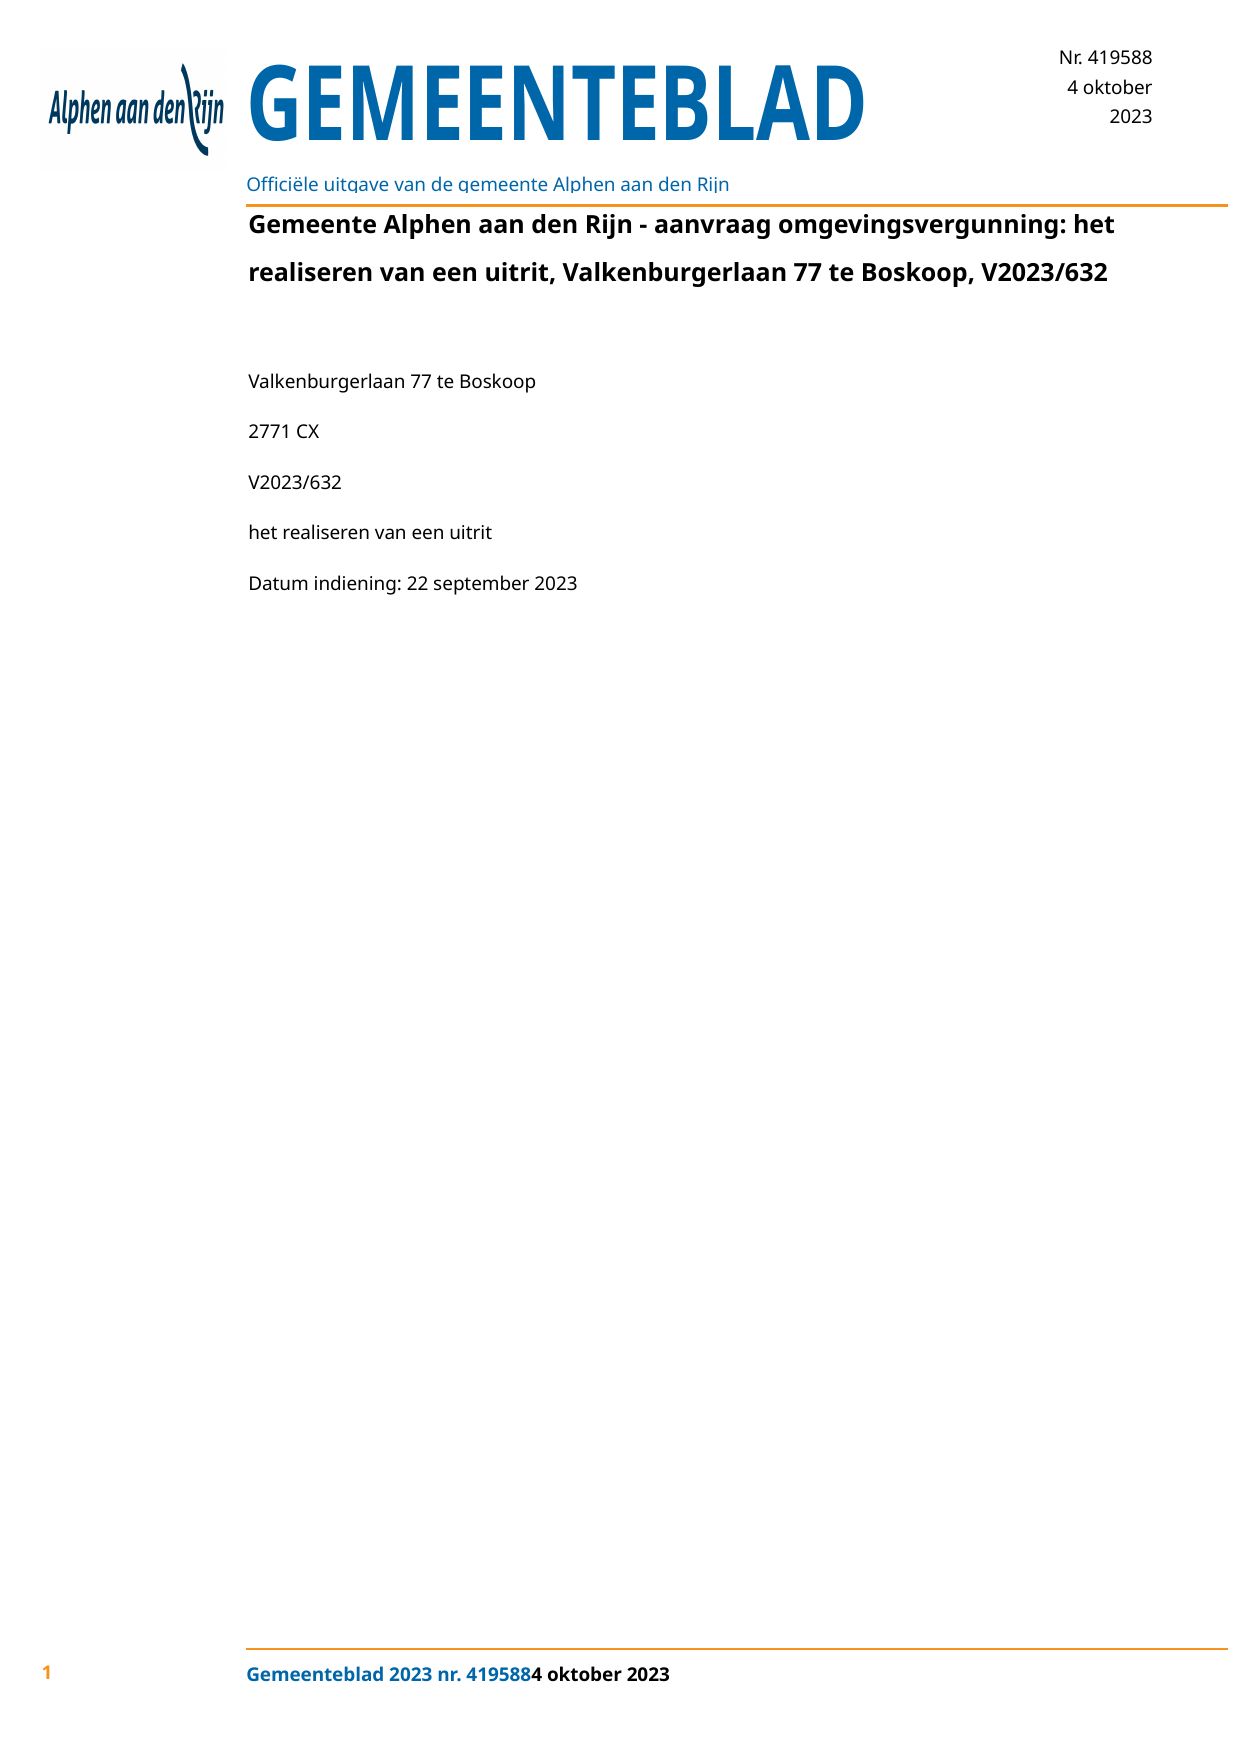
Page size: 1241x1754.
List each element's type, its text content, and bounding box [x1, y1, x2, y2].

picture [41, 47, 231, 172]
text het realiseren van een uitrit [248, 519, 1152, 545]
text Gemeente Alphen aan den Rijn - aanvraag omgevingsvergunning: het realiseren van een uitrit, Valkenburgerlaan 77 te Boskoop, V2023/632 [248, 207, 1152, 288]
text V2023/632 [248, 469, 1152, 495]
text Datum indiening: 22 september 2023 [248, 570, 1152, 596]
text Valkenburgerlaan 77 te Boskoop [248, 368, 1152, 394]
text 2771 CX [248, 419, 1152, 444]
